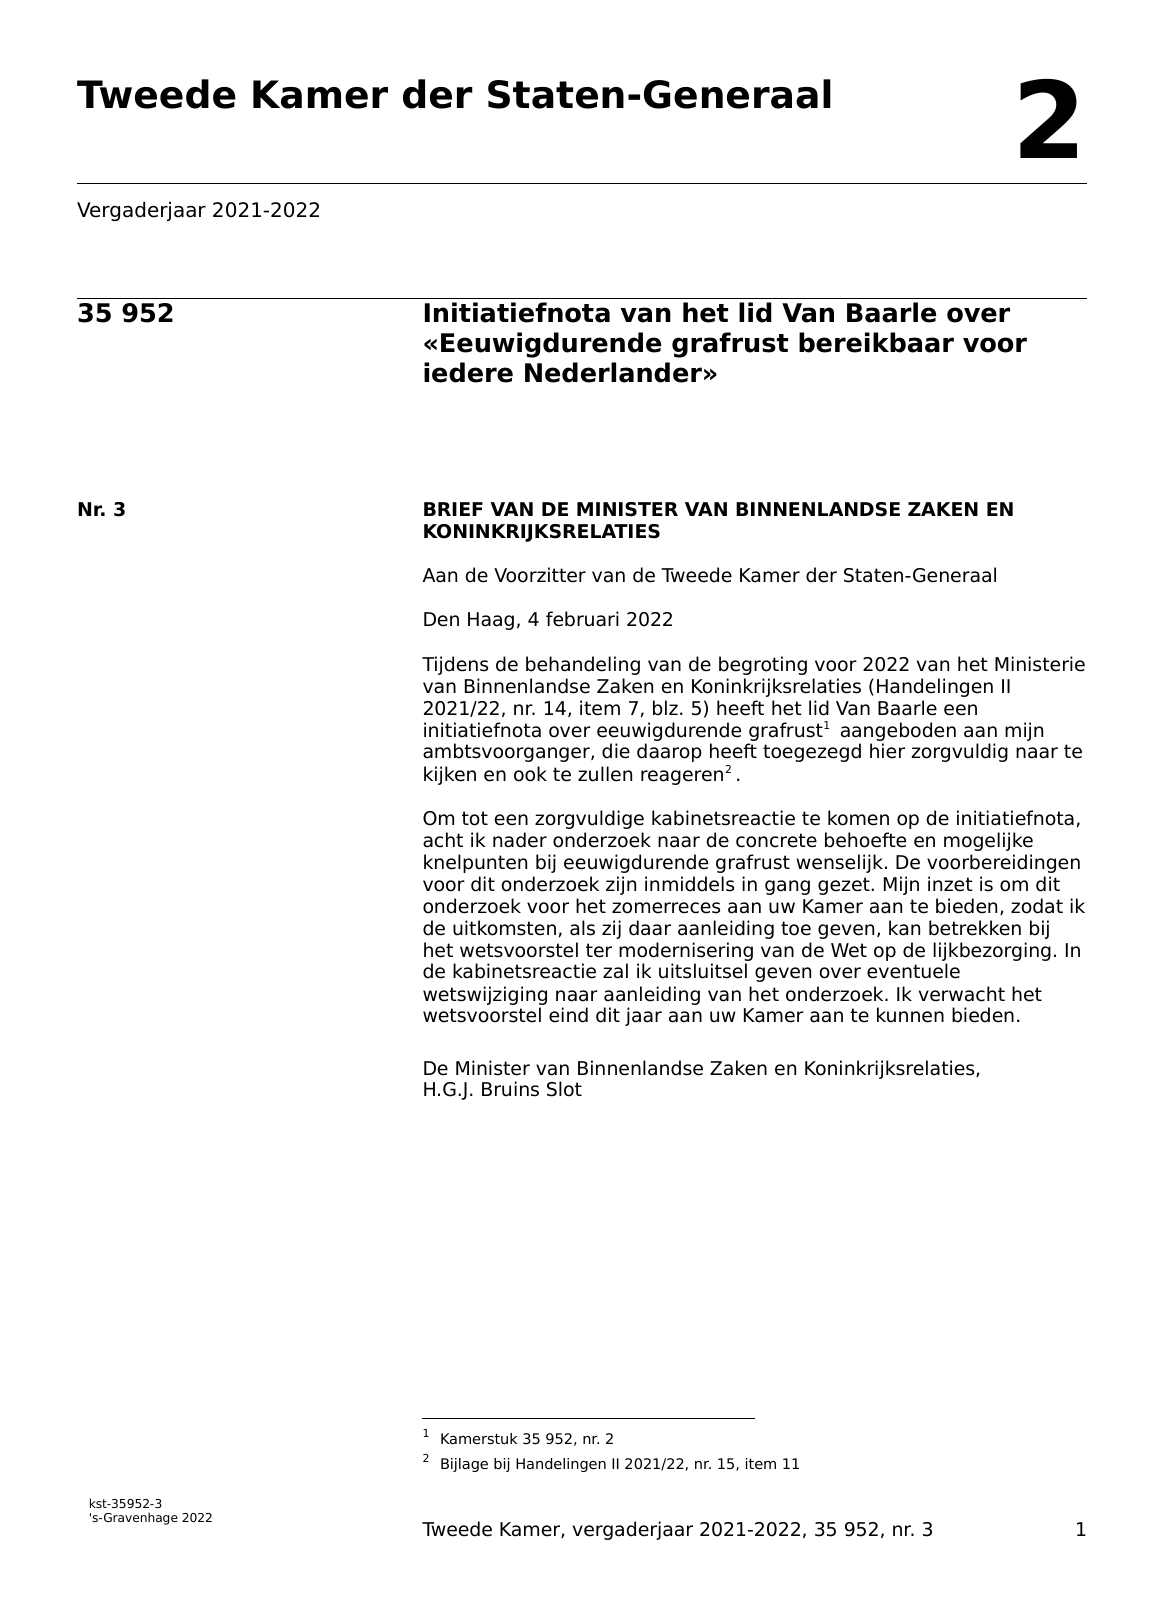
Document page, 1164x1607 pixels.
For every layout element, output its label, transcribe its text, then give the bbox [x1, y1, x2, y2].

subtitle 35 952 Initiatiefnota van het lid Van Baarle over «Eeuwigdurende grafrust bereikbaar voor iedere Nederlander» [77, 299, 1087, 388]
table_header 2 [886, 59, 1087, 183]
text Aan de Voorzitter van de Tweede Kamer der Staten-Generaal [422, 565, 1087, 587]
text Bijlage bij Handelingen II 2021/22, nr. 15, item 11 [422, 1452, 1087, 1474]
text De Minister van Binnenlandse Zaken en Koninkrijksrelaties, H.G.J. Bruins Slot [422, 1057, 1087, 1101]
text Om tot een zorgvuldige kabinetsreactie te komen op de initiatiefnota, acht ik nader onderzoek naar de concrete behoefte en mogelijke knelpunten bij eeuwigdurende grafrust wenselijk. De voorbereidingen voor dit onderzoek zijn inmiddels in gang gezet. Mijn inzet is om dit onderzoek voor het zomerreces aan uw Kamer aan te bieden, zodat ik de uitkomsten, als zij daar aanleiding toe geven, kan betrekken bij het wetsvoorstel ter modernisering van de Wet op de lijkbezorging. In de kabinetsreactie zal ik uitsluitsel geven over eventuele wetswijziging naar aanleiding van het onderzoek. Ik verwacht het wetsvoorstel eind dit jaar aan uw Kamer aan te kunnen bieden. [422, 808, 1087, 1027]
text Den Haag, 4 februari 2022 [422, 609, 1087, 631]
text Tijdens de behandeling van de begroting voor 2022 van het Ministerie van Binnenlandse Zaken en Koninkrijksrelaties (Handelingen II 2021/22, nr. 14, item 7, blz. 5) heeft het lid Van Baarle een initiatiefnota over eeuwigdurende grafrust aangeboden aan mijn ambtsvoorganger, die daarop heeft toegezegd hier zorgvuldig naar te kijken en ook te zullen reageren. [422, 653, 1087, 785]
text kst-35952-3 [88, 1497, 323, 1511]
table_cell Vergaderjaar 2021-2022 [77, 184, 1087, 298]
subtitle Nr. 3 BRIEF VAN DE MINISTER VAN BINNENLANDSE ZAKEN EN KONINKRIJKSRELATIES [77, 499, 1087, 543]
text 's-Gravenhage 2022 [88, 1511, 323, 1525]
text Kamerstuk 35 952, nr. 2 [422, 1427, 1087, 1449]
table_header Tweede Kamer der Staten-Generaal [77, 59, 886, 183]
